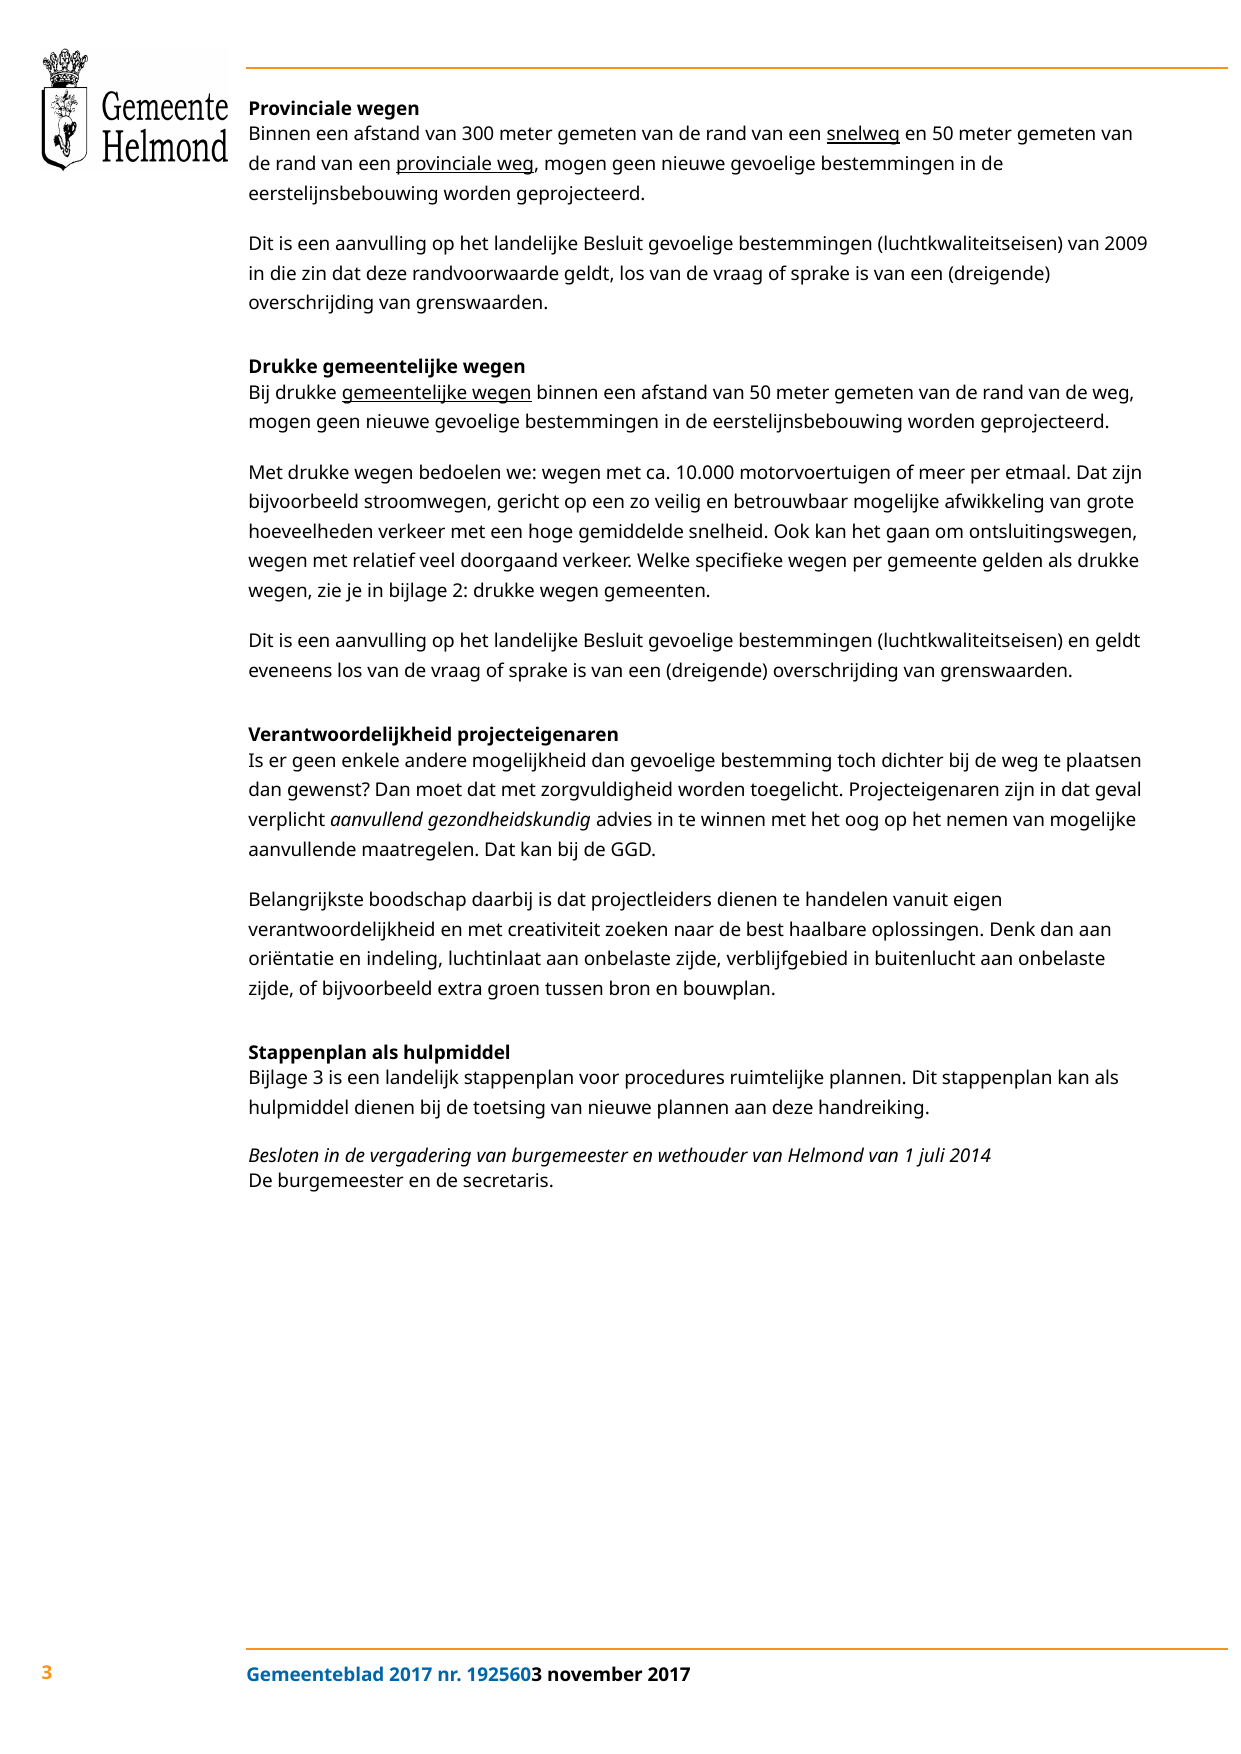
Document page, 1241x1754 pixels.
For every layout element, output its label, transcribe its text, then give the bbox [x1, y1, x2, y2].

text Dit is een aanvulling op het landelijke Besluit gevoelige bestemmingen (luchtkwaliteitseisen) en geldt eveneens los van de vraag of sprake is van een (dreigende) overschrijding van grenswaarden. [248, 628, 1152, 683]
text Dit is een aanvulling op het landelijke Besluit gevoelige bestemmingen (luchtkwaliteitseisen) van 2009 in die zin dat deze randvoorwaarde geldt, los van de vraag of sprake is van een (dreigende) overschrijding van grenswaarden. [248, 230, 1152, 315]
text Drukke gemeentelijke wegen [248, 353, 1152, 379]
picture [41, 47, 231, 172]
text Bijlage 3 is een landelijk stappenplan voor procedures ruimtelijke plannen. Dit stappenplan kan als hulpmiddel dienen bij de toetsing van nieuwe plannen aan deze handreiking. [248, 1064, 1152, 1120]
text De burgemeester en de secretaris. [248, 1168, 1152, 1193]
text Belangrijkste boodschap daarbij is dat projectleiders dienen te handelen vanuit eigen verantwoordelijkheid en met creativiteit zoeken naar de best haalbare oplossingen. Denk dan aan oriëntatie en indeling, luchtinlaat aan onbelaste zijde, verblijfgebied in buitenlucht aan onbelaste zijde, of bijvoorbeeld extra groen tussen bron en bouwplan. [248, 886, 1152, 1001]
text Binnen een afstand van 300 meter gemeten van de rand van een snelweg en 50 meter gemeten van de rand van een provinciale weg, mogen geen nieuwe gevoelige bestemmingen in de eerstelijnsbebouwing worden geprojecteerd. [248, 121, 1152, 205]
text Stappenplan als hulpmiddel [248, 1039, 1152, 1064]
text Verantwoordelijkheid projecteigenaren [248, 721, 1152, 747]
text Provinciale wegen [248, 95, 1152, 121]
text Besloten in de vergadering van burgemeester en wethouder van Helmond van 1 juli 2014 [248, 1142, 1152, 1168]
text Met drukke wegen bedoelen we: wegen met ca. 10.000 motorvoertuigen of meer per etmaal. Dat zijn bijvoorbeeld stroomwegen, gericht op een zo veilig en betrouwbaar mogelijke afwikkeling van grote hoeveelheden verkeer met een hoge gemiddelde snelheid. Ook kan het gaan om ontsluitingswegen, wegen met relatief veel doorgaand verkeer. Welke specifieke wegen per gemeente gelden als drukke wegen, zie je in bijlage 2: drukke wegen gemeenten. [248, 459, 1152, 603]
text Is er geen enkele andere mogelijkheid dan gevoelige bestemming toch dichter bij de weg te plaatsen dan gewenst? Dan moet dat met zorgvuldigheid worden toegelicht. Projecteigenaren zijn in dat geval verplicht aanvullend gezondheidskundig advies in te winnen met het oog op het nemen van mogelijke aanvullende maatregelen. Dat kan bij de GGD. [248, 747, 1152, 861]
text Bij drukke gemeentelijke wegen binnen een afstand van 50 meter gemeten van de rand van de weg, mogen geen nieuwe gevoelige bestemmingen in de eerstelijnsbebouwing worden geprojecteerd. [248, 379, 1152, 434]
